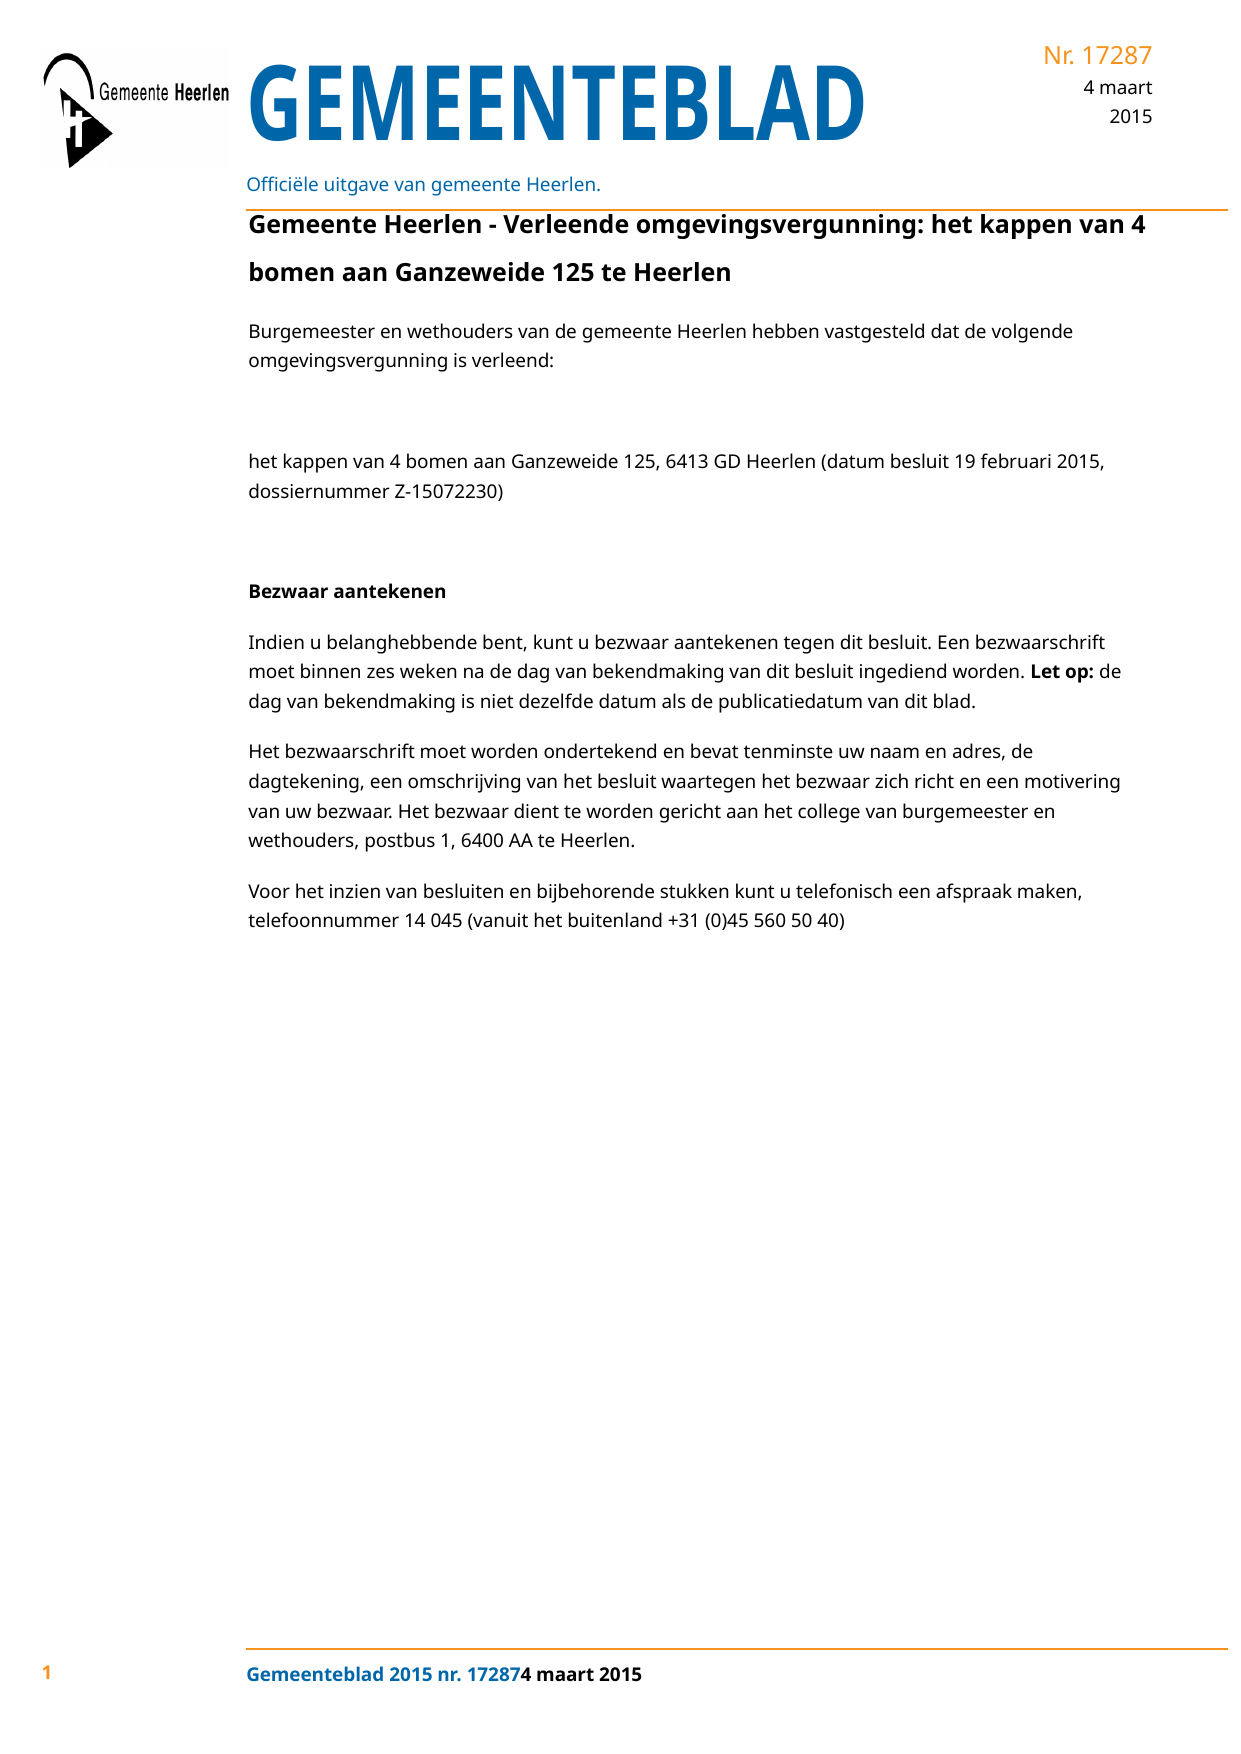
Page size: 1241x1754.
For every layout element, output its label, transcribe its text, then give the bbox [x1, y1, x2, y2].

text Bezwaar aantekenen [248, 579, 1152, 604]
text Voor het inzien van besluiten en bijbehorende stukken kunt u telefonisch een afspraak maken, telefoonnummer 14 045 (vanuit het buitenland +31 (0)45 560 50 40) [248, 878, 1152, 933]
text Gemeente Heerlen - Verleende omgevingsvergunning: het kappen van 4 bomen aan Ganzeweide 125 te Heerlen [248, 211, 1152, 288]
text Het bezwaarschrift moet worden ondertekend en bevat tenminste uw naam en adres, de dagtekening, een omschrijving van het besluit waartegen het bezwaar zich richt en een motivering van uw bezwaar. Het bezwaar dient te worden gericht aan het college van burgemeester en wethouders, postbus 1, 6400 AA te Heerlen. [248, 739, 1152, 853]
text het kappen van 4 bomen aan Ganzeweide 125, 6413 GD Heerlen (datum besluit 19 februari 2015, dossiernummer Z-15072230) [248, 448, 1152, 504]
text Burgemeester en wethouders van de gemeente Heerlen hebben vastgesteld dat de volgende omgevingsvergunning is verleend: [248, 318, 1152, 373]
text Indien u belanghebbende bent, kunt u bezwaar aantekenen tegen dit besluit. Een bezwaarschrift moet binnen zes weken na de dag van bekendmaking van dit besluit ingediend worden. Let op: de dag van bekendmaking is niet dezelfde datum als de publicatiedatum van dit blad. [248, 629, 1152, 714]
picture [41, 47, 231, 172]
